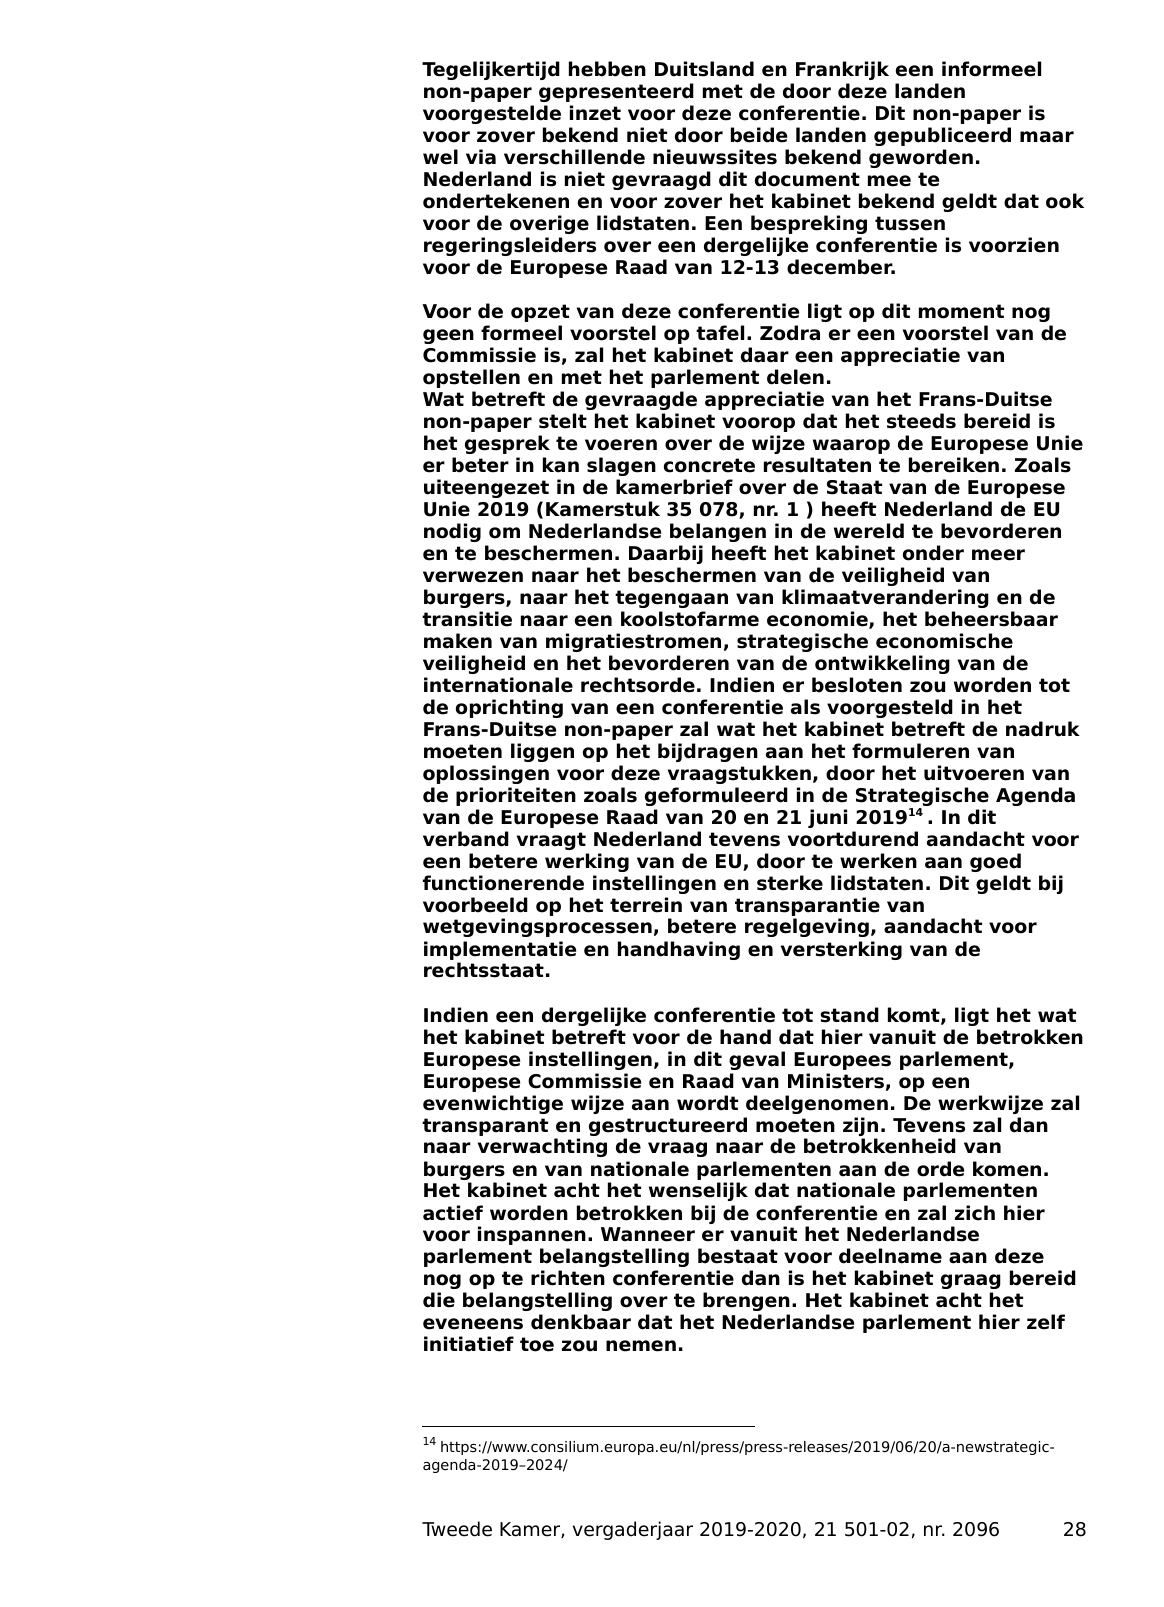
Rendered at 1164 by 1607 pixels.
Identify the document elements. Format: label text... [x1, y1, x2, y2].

text Indien een dergelijke conferentie tot stand komt, ligt het wat het kabinet betreft voor de hand dat hier vanuit de betrokken Europese instellingen, in dit geval Europees parlement, Europese Commissie en Raad van Ministers, op een evenwichtige wijze aan wordt deelgenomen. De werkwijze zal transparant en gestructureerd moeten zijn. Tevens zal dan naar verwachting de vraag naar de betrokkenheid van burgers en van nationale parlementen aan de orde komen. Het kabinet acht het wenselijk dat nationale parlementen actief worden betrokken bij de conferentie en zal zich hier voor inspannen. Wanneer er vanuit het Nederlandse parlement belangstelling bestaat voor deelname aan deze nog op te richten conferentie dan is het kabinet graag bereid die belangstelling over te brengen. Het kabinet acht het eveneens denkbaar dat het Nederlandse parlement hier zelf initiatief toe zou nemen. [422, 1004, 1087, 1356]
text agenda-2019–2024/ [422, 1457, 1087, 1474]
text https://www.consilium.europa.eu/nl/press/press-releases/2019/06/20/a-newstrategic- [422, 1435, 1087, 1457]
text Tegelijkertijd hebben Duitsland en Frankrijk een informeel non-paper gepresenteerd met de door deze landen voorgestelde inzet voor deze conferentie. Dit non-paper is voor zover bekend niet door beide landen gepubliceerd maar wel via verschillende nieuwssites bekend geworden. Nederland is niet gevraagd dit document mee te ondertekenen en voor zover het kabinet bekend geldt dat ook voor de overige lidstaten. Een bespreking tussen regeringsleiders over een dergelijke conferentie is voorzien voor de Europese Raad van 12-13 december. [422, 59, 1087, 279]
text Wat betreft de gevraagde appreciatie van het Frans-Duitse non-paper stelt het kabinet voorop dat het steeds bereid is het gesprek te voeren over de wijze waarop de Europese Unie er beter in kan slagen concrete resultaten te bereiken. Zoals uiteengezet in de kamerbrief over de Staat van de Europese Unie 2019 (Kamerstuk 35 078, nr. 1 ) heeft Nederland de EU nodig om Nederlandse belangen in de wereld te bevorderen en te beschermen. Daarbij heeft het kabinet onder meer verwezen naar het beschermen van de veiligheid van burgers, naar het tegengaan van klimaatverandering en de transitie naar een koolstofarme economie, het beheersbaar maken van migratiestromen, strategische economische veiligheid en het bevorderen van de ontwikkeling van de internationale rechtsorde. Indien er besloten zou worden tot de oprichting van een conferentie als voorgesteld in het Frans-Duitse non-paper zal wat het kabinet betreft de nadruk moeten liggen op het bijdragen aan het formuleren van oplossingen voor deze vraagstukken, door het uitvoeren van de prioriteiten zoals geformuleerd in de Strategische Agenda van de Europese Raad van 20 en 21 juni 2019. In dit verband vraagt Nederland tevens voortdurend aandacht voor een betere werking van de EU, door te werken aan goed functionerende instellingen en sterke lidstaten. Dit geldt bij voorbeeld op het terrein van transparantie van wetgevingsprocessen, betere regelgeving, aandacht voor implementatie en handhaving en versterking van de rechtsstaat. [422, 389, 1087, 982]
text Voor de opzet van deze conferentie ligt op dit moment nog geen formeel voorstel op tafel. Zodra er een voorstel van de Commissie is, zal het kabinet daar een appreciatie van opstellen en met het parlement delen. [422, 301, 1087, 389]
